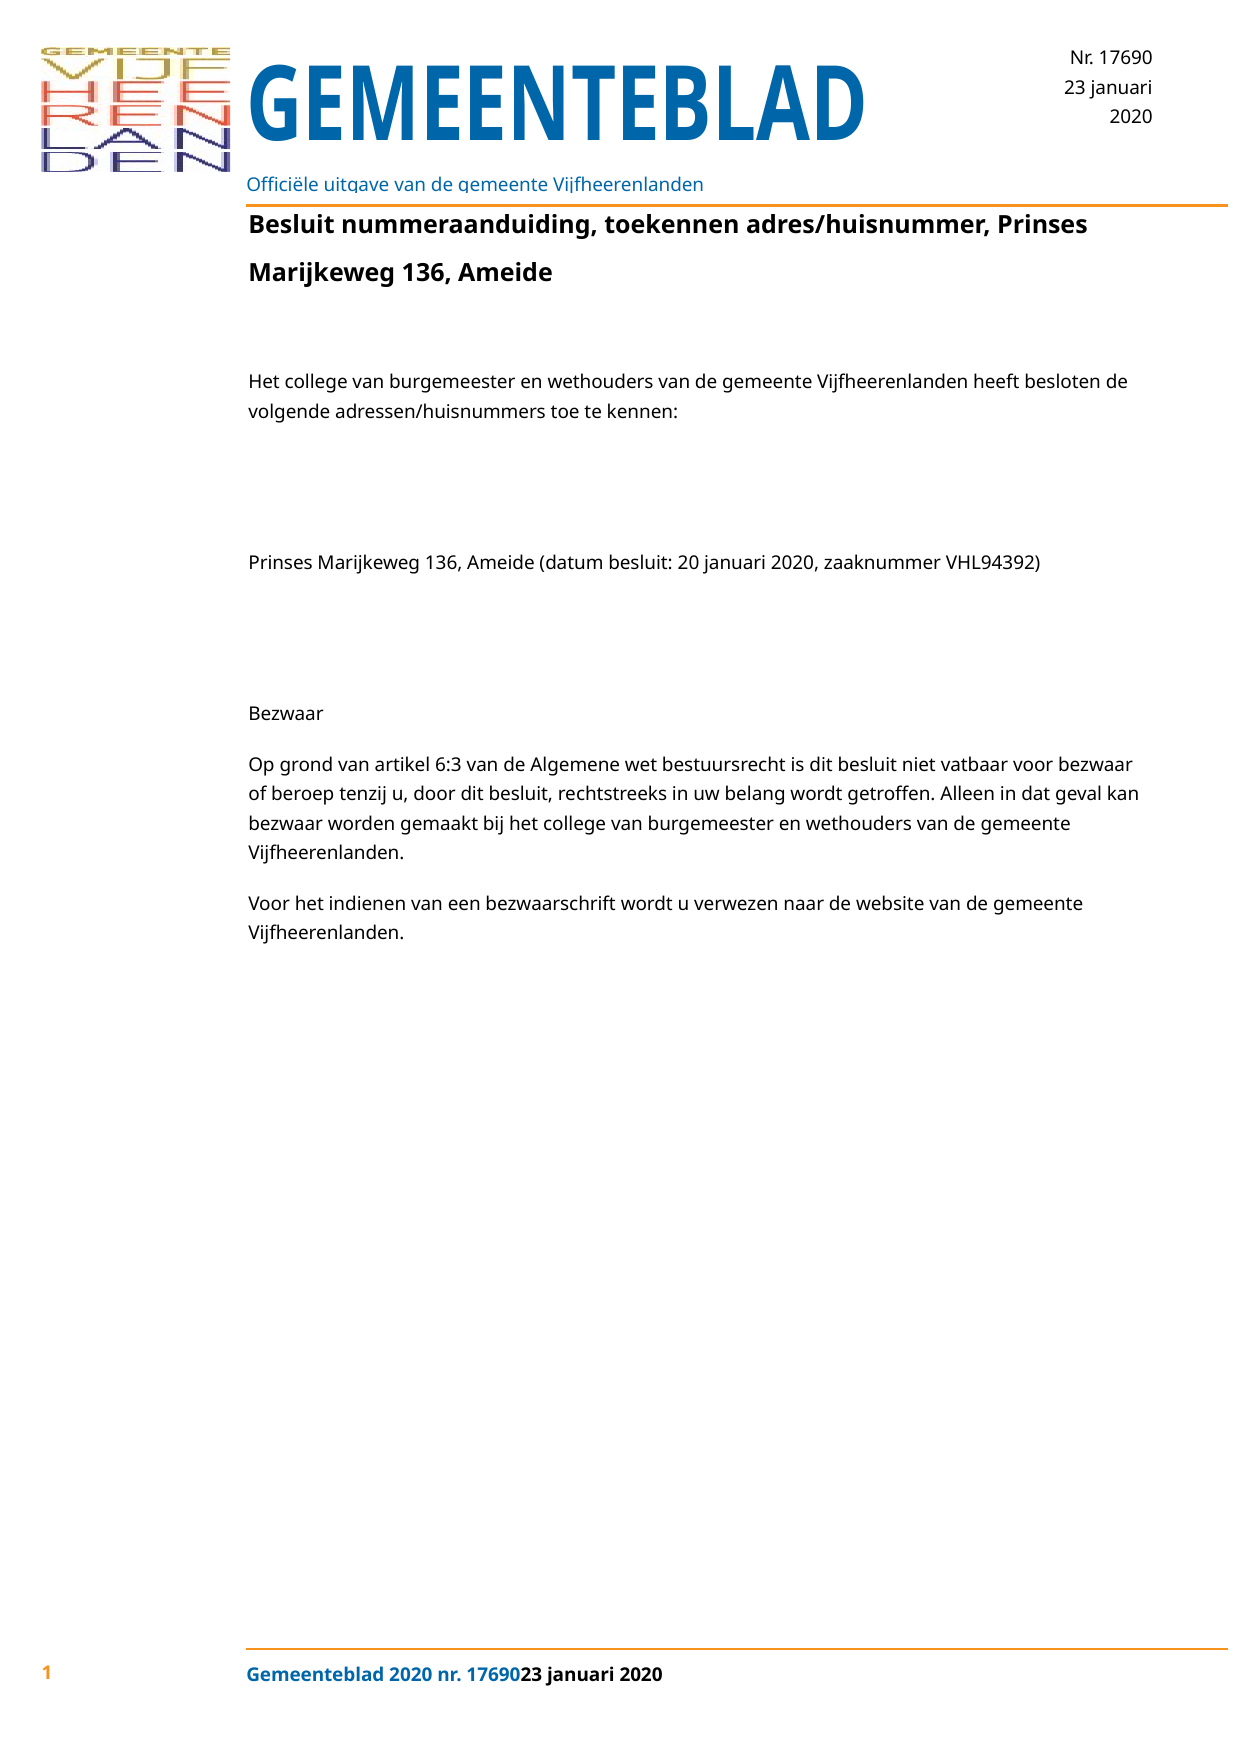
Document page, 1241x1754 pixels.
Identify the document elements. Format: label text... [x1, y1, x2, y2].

text Voor het indienen van een bezwaarschrift wordt u verwezen naar de website van de gemeente Vijfheerenlanden. [248, 890, 1152, 945]
text Op grond van artikel 6:3 van de Algemene wet bestuursrecht is dit besluit niet vatbaar voor bezwaar of beroep tenzij u, door dit besluit, rechtstreeks in uw belang wordt getroffen. Alleen in dat geval kan bezwaar worden gemaakt bij het college van burgemeester en wethouders van de gemeente Vijfheerenlanden. [248, 751, 1152, 865]
text Bezwaar [248, 700, 1152, 726]
text Prinses Marijkeweg 136, Ameide (datum besluit: 20 januari 2020, zaaknummer VHL94392) [248, 549, 1152, 575]
picture [41, 47, 231, 172]
text Besluit nummeraanduiding, toekennen adres/huisnummer, Prinses Marijkeweg 136, Ameide [248, 207, 1152, 288]
text Het college van burgemeester en wethouders van de gemeente Vijfheerenlanden heeft besloten de volgende adressen/huisnummers toe te kennen: [248, 368, 1152, 424]
